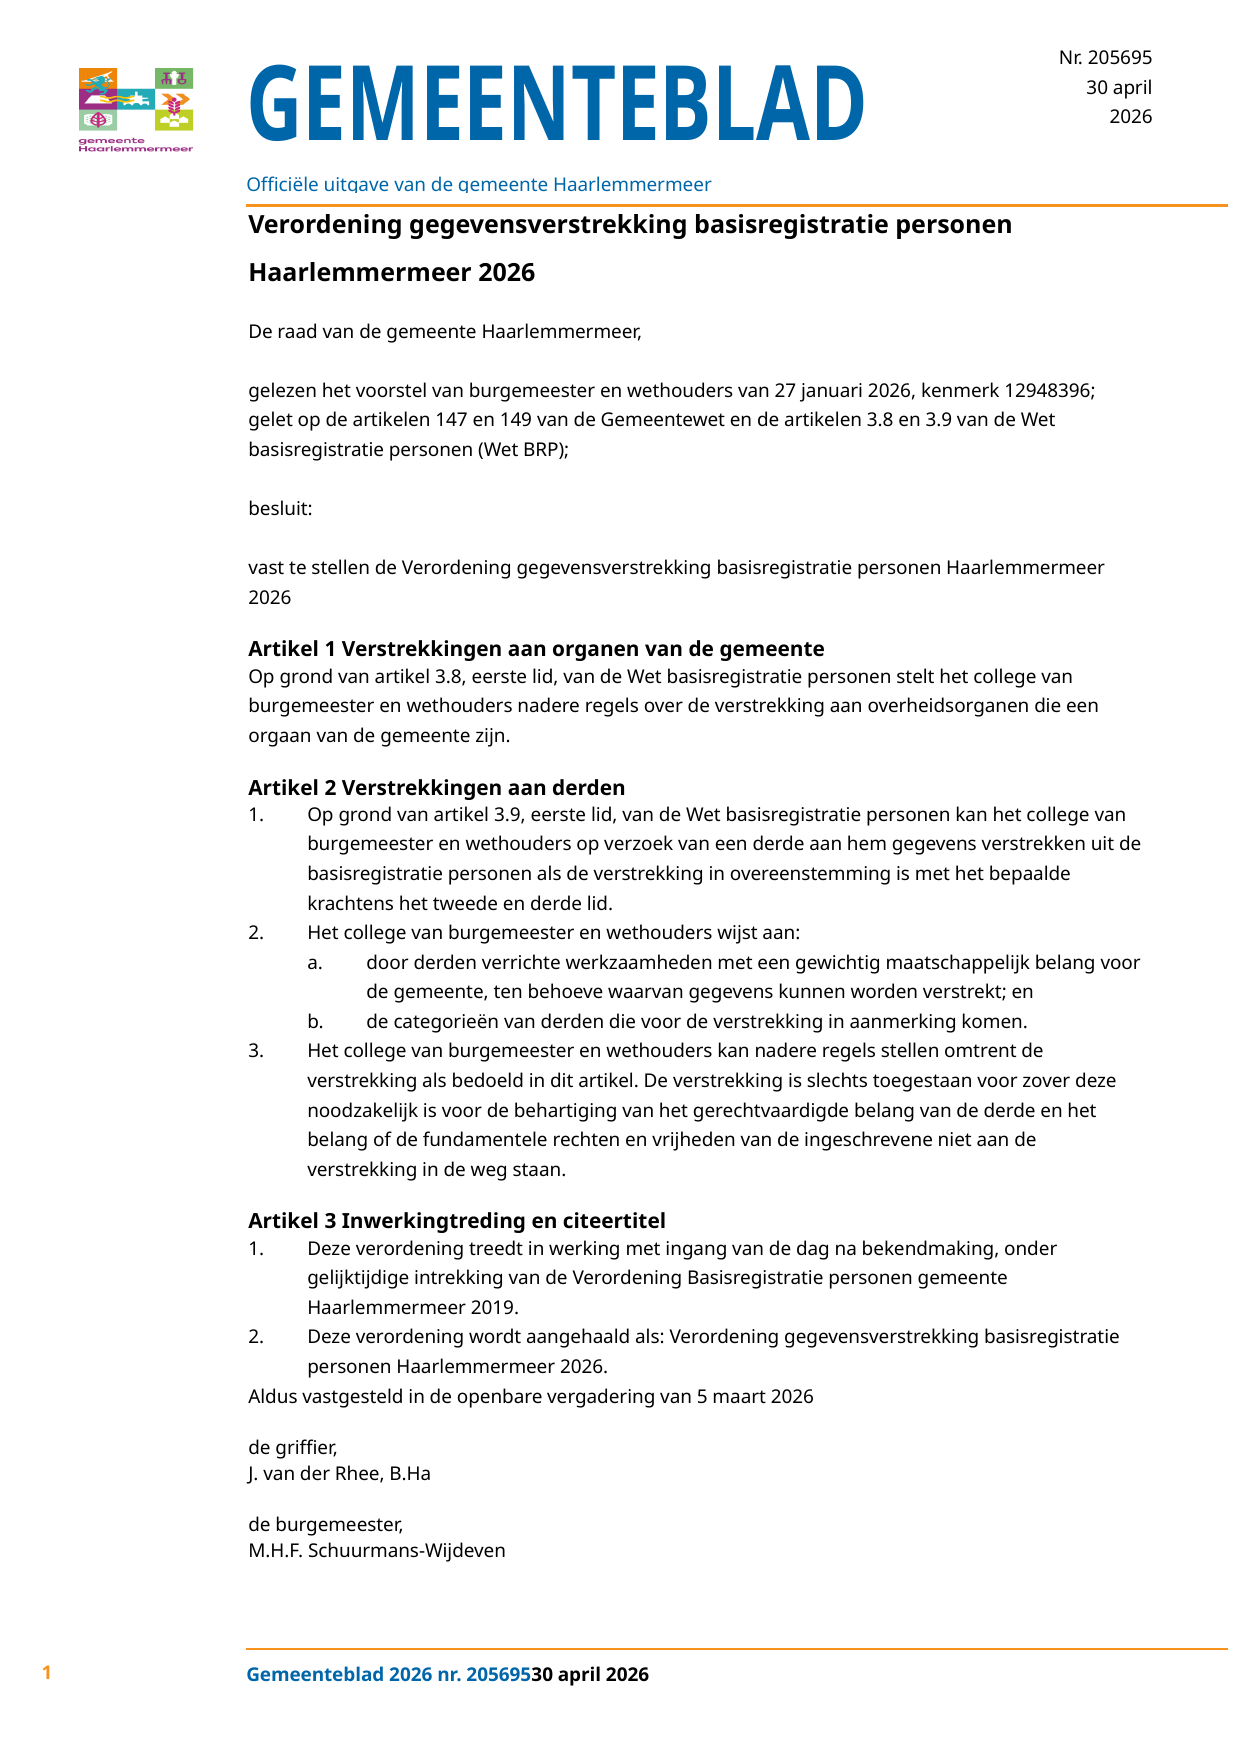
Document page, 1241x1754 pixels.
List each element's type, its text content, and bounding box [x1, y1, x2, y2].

text J. van der Rhee, B.Ha [248, 1460, 1152, 1486]
list door derden verrichte werkzaamheden met een gewichtig maatschappelijk belang voor de gemeente, ten behoeve waarvan gegevens kunnen worden verstrekt; en [307, 949, 1152, 1004]
list de categorieën van derden die voor de verstrekking in aanmerking komen. [307, 1008, 1152, 1034]
list Het college van burgemeester en wethouders wijst aan: [248, 919, 1152, 945]
text De raad van de gemeente Haarlemmermeer, [248, 318, 1152, 344]
text M.H.F. Schuurmans-Wijdeven [248, 1537, 1152, 1563]
text Aldus vastgesteld in de openbare vergadering van 5 maart 2026 [248, 1383, 1152, 1408]
text Verordening gegevensverstrekking basisregistratie personen Haarlemmermeer 2026 [248, 207, 1152, 288]
list Op grond van artikel 3.9, eerste lid, van de Wet basisregistratie personen kan het college van burgemeester en wethouders op verzoek van een derde aan hem gegevens verstrekken uit de basisregistratie personen als de verstrekking in overeenstemming is met het bepaalde krachtens het tweede en derde lid. [248, 801, 1152, 916]
list Deze verordening treedt in werking met ingang van de dag na bekendmaking, onder gelijktijdige intrekking van de Verordening Basisregistratie personen gemeente Haarlemmermeer 2019. [248, 1235, 1152, 1320]
text vast te stellen de Verordening gegevensverstrekking basisregistratie personen Haarlemmermeer 2026 [248, 554, 1152, 610]
text de burgemeester, [248, 1511, 1152, 1537]
text Artikel 2 Verstrekkingen aan derden [248, 773, 1152, 801]
text Artikel 3 Inwerkingtreding en citeertitel [248, 1206, 1152, 1235]
text Artikel 1 Verstrekkingen aan organen van de gemeente [248, 634, 1152, 663]
text Op grond van artikel 3.8, eerste lid, van de Wet basisregistratie personen stelt het college van burgemeester en wethouders nadere regels over de verstrekking aan overheidsorganen die een orgaan van de gemeente zijn. [248, 663, 1152, 748]
list Deze verordening wordt aangehaald als: Verordening gegevensverstrekking basisregistratie personen Haarlemmermeer 2026. [248, 1324, 1152, 1379]
list Het college van burgemeester en wethouders kan nadere regels stellen omtrent de verstrekking als bedoeld in dit artikel. De verstrekking is slechts toegestaan voor zover deze noodzakelijk is voor de behartiging van het gerechtvaardigde belang van de derde en het belang of de fundamentele rechten en vrijheden van de ingeschrevene niet aan de verstrekking in de weg staan. [248, 1038, 1152, 1182]
text gelet op de artikelen 147 en 149 van de Gemeentewet en de artikelen 3.8 en 3.9 van de Wet basisregistratie personen (Wet BRP); [248, 407, 1152, 462]
picture [41, 47, 231, 172]
text de griffier, [248, 1434, 1152, 1460]
text besluit: [248, 495, 1152, 521]
text gelezen het voorstel van burgemeester en wethouders van 27 januari 2026, kenmerk 12948396; [248, 377, 1152, 403]
